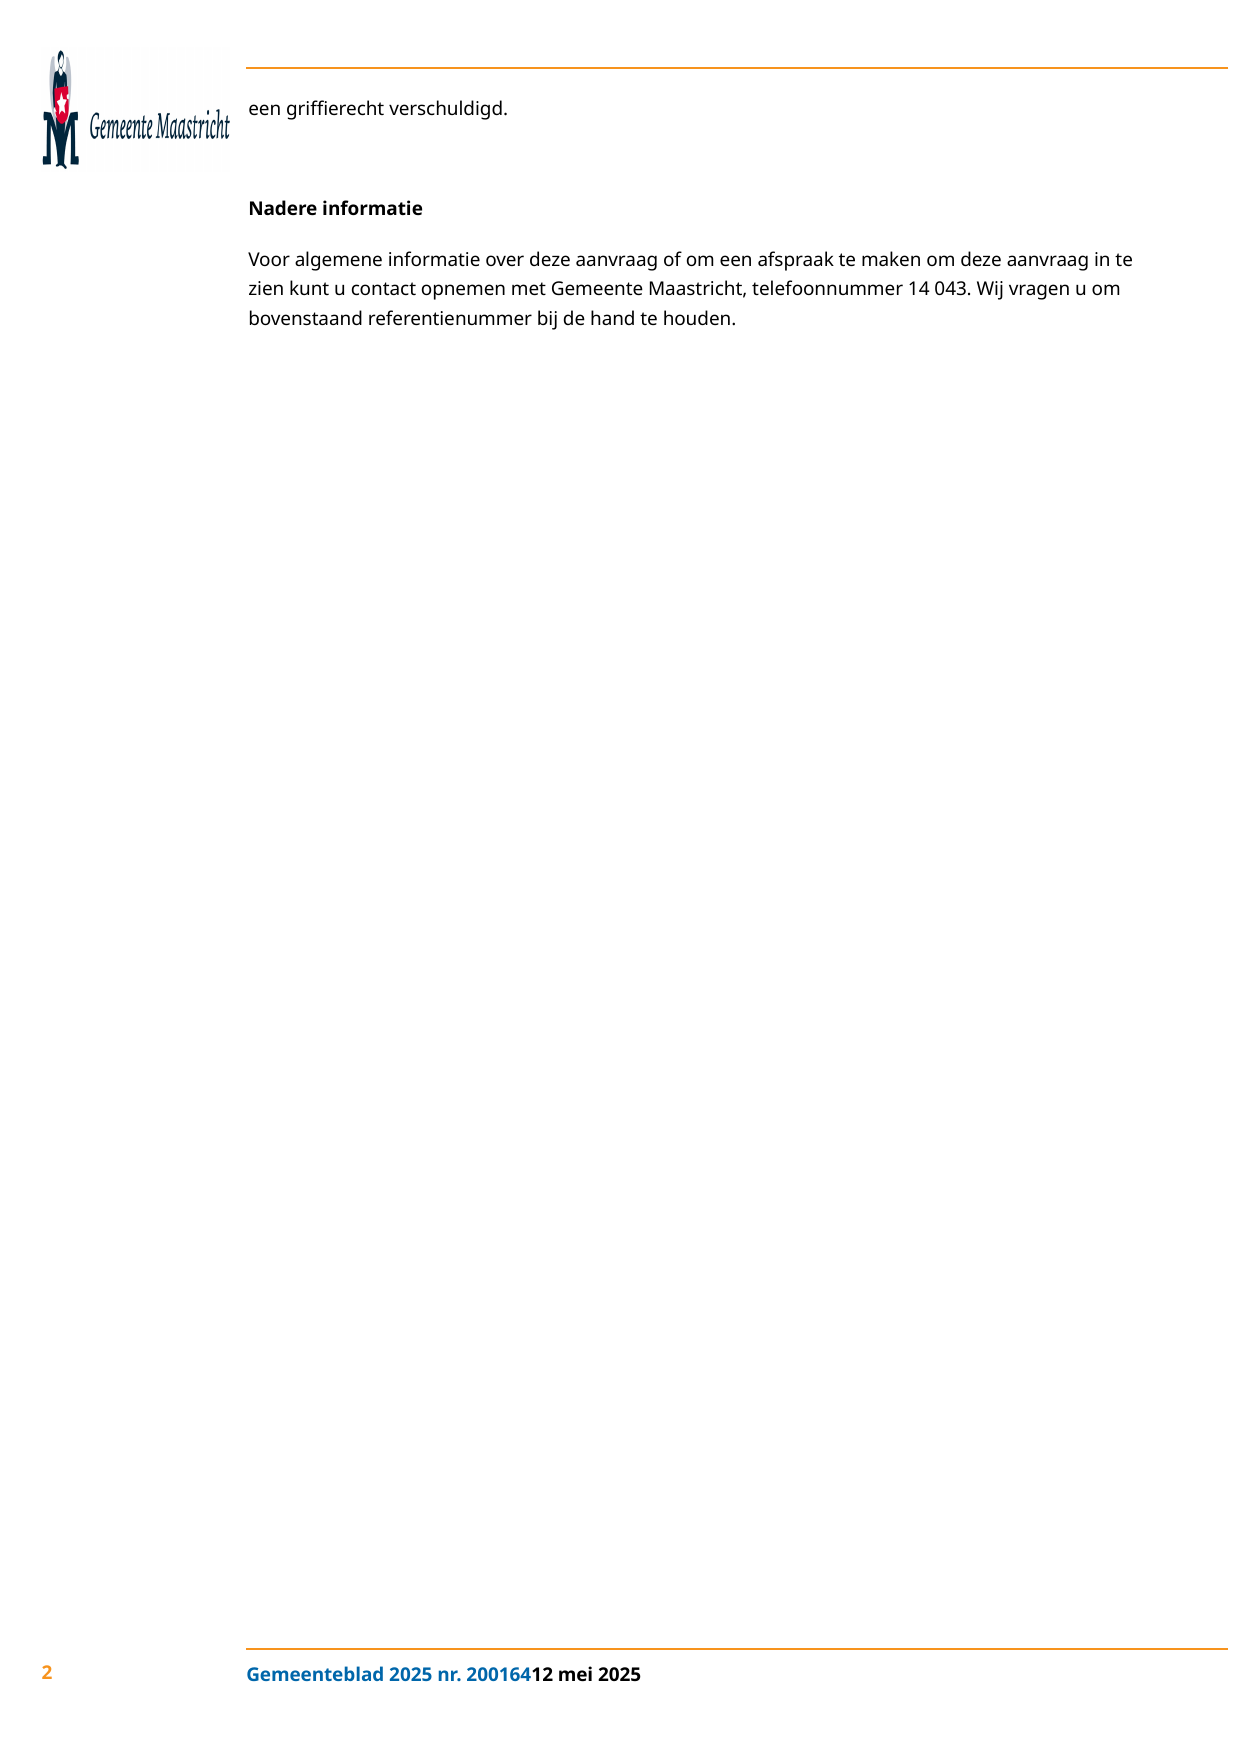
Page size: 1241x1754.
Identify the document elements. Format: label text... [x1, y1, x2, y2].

text Voor algemene informatie over deze aanvraag of om een afspraak te maken om deze aanvraag in te zien kunt u contact opnemen met Gemeente Maastricht, telefoonnummer 14 043. Wij vragen u om bovenstaand referentienummer bij de hand te houden. [248, 246, 1152, 331]
picture [41, 47, 231, 172]
text Nadere informatie [248, 196, 1152, 221]
text een griffierecht verschuldigd. [248, 95, 1152, 121]
